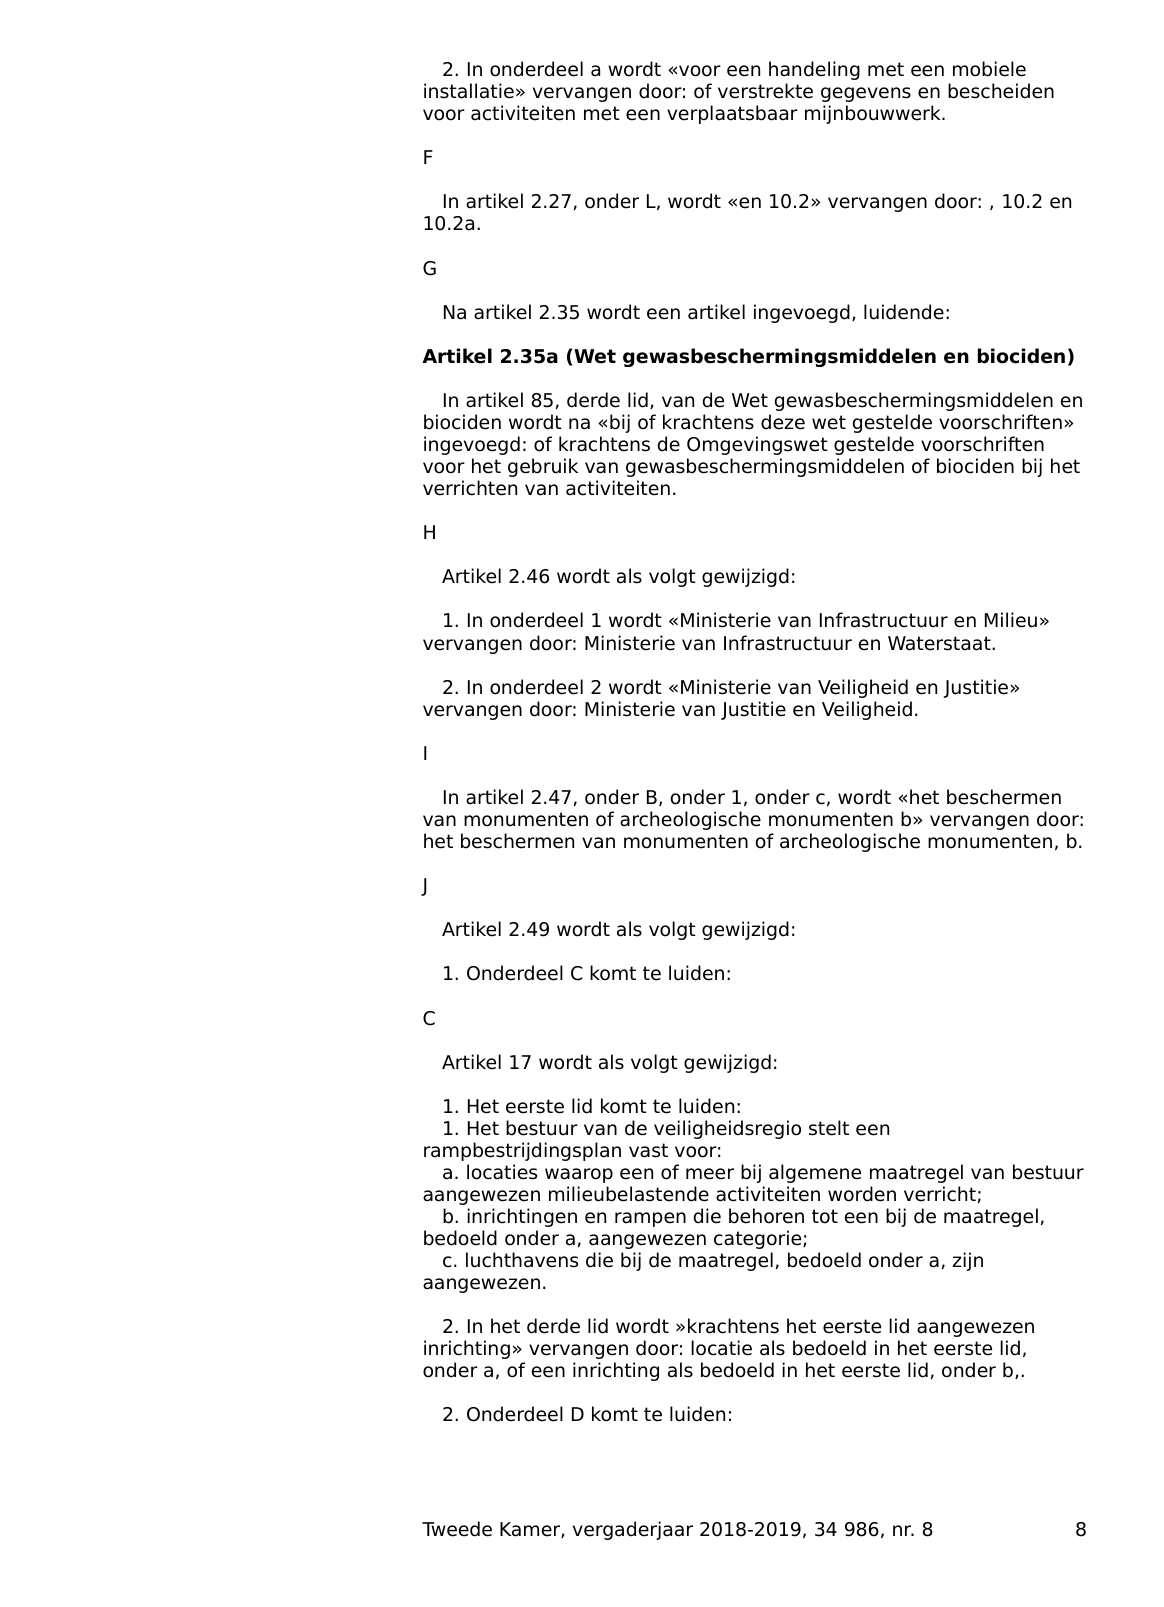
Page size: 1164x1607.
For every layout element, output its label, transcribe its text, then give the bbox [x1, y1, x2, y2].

text 2. Onderdeel D komt te luiden: [422, 1404, 1087, 1426]
subtitle H [422, 522, 1087, 544]
text Artikel 17 wordt als volgt gewijzigd: [422, 1052, 1087, 1074]
text 1. In onderdeel 1 wordt «Ministerie van Infrastructuur en Milieu» vervangen door: Ministerie van Infrastructuur en Waterstaat. [422, 610, 1087, 654]
text 1. Onderdeel C komt te luiden: [422, 963, 1087, 985]
text Artikel 2.46 wordt als volgt gewijzigd: [422, 566, 1087, 588]
text 2. In onderdeel 2 wordt «Ministerie van Veiligheid en Justitie» vervangen door: Ministerie van Justitie en Veiligheid. [422, 677, 1087, 721]
text In artikel 2.27, onder L, wordt «en 10.2» vervangen door: , 10.2 en 10.2a. [422, 191, 1087, 235]
text 2. In onderdeel a wordt «voor een handeling met een mobiele installatie» vervangen door: of verstrekte gegevens en bescheiden voor activiteiten met een verplaatsbaar mijnbouwwerk. [422, 59, 1087, 125]
subtitle G [422, 257, 1087, 279]
subtitle F [422, 147, 1087, 169]
text a. locaties waarop een of meer bij algemene maatregel van bestuur aangewezen milieubelastende activiteiten worden verricht; [422, 1162, 1087, 1206]
text 2. In het derde lid wordt »krachtens het eerste lid aangewezen inrichting» vervangen door: locatie als bedoeld in het eerste lid, onder a, of een inrichting als bedoeld in het eerste lid, onder b,. [422, 1316, 1087, 1382]
text b. inrichtingen en rampen die behoren tot een bij de maatregel, bedoeld onder a, aangewezen categorie; [422, 1206, 1087, 1250]
text Artikel 2.49 wordt als volgt gewijzigd: [422, 919, 1087, 941]
text 1. Het bestuur van de veiligheidsregio stelt een rampbestrijdingsplan vast voor: [422, 1118, 1087, 1162]
subtitle C [422, 1007, 1087, 1029]
text Na artikel 2.35 wordt een artikel ingevoegd, luidende: [422, 302, 1087, 324]
text In artikel 85, derde lid, van de Wet gewasbeschermingsmiddelen en biociden wordt na «bij of krachtens deze wet gestelde voorschriften» ingevoegd: of krachtens de Omgevingswet gestelde voorschriften voor het gebruik van gewasbeschermingsmiddelen of biociden bij het verrichten van activiteiten. [422, 390, 1087, 500]
text c. luchthavens die bij de maatregel, bedoeld onder a, zijn aangewezen. [422, 1250, 1087, 1294]
subtitle J [422, 875, 1087, 897]
subtitle Artikel 2.35a (Wet gewasbeschermingsmiddelen en biociden) [422, 346, 1087, 368]
subtitle I [422, 743, 1087, 765]
text 1. Het eerste lid komt te luiden: [422, 1096, 1087, 1118]
text In artikel 2.47, onder B, onder 1, onder c, wordt «het beschermen van monumenten of archeologische monumenten b» vervangen door: het beschermen van monumenten of archeologische monumenten, b. [422, 787, 1087, 853]
